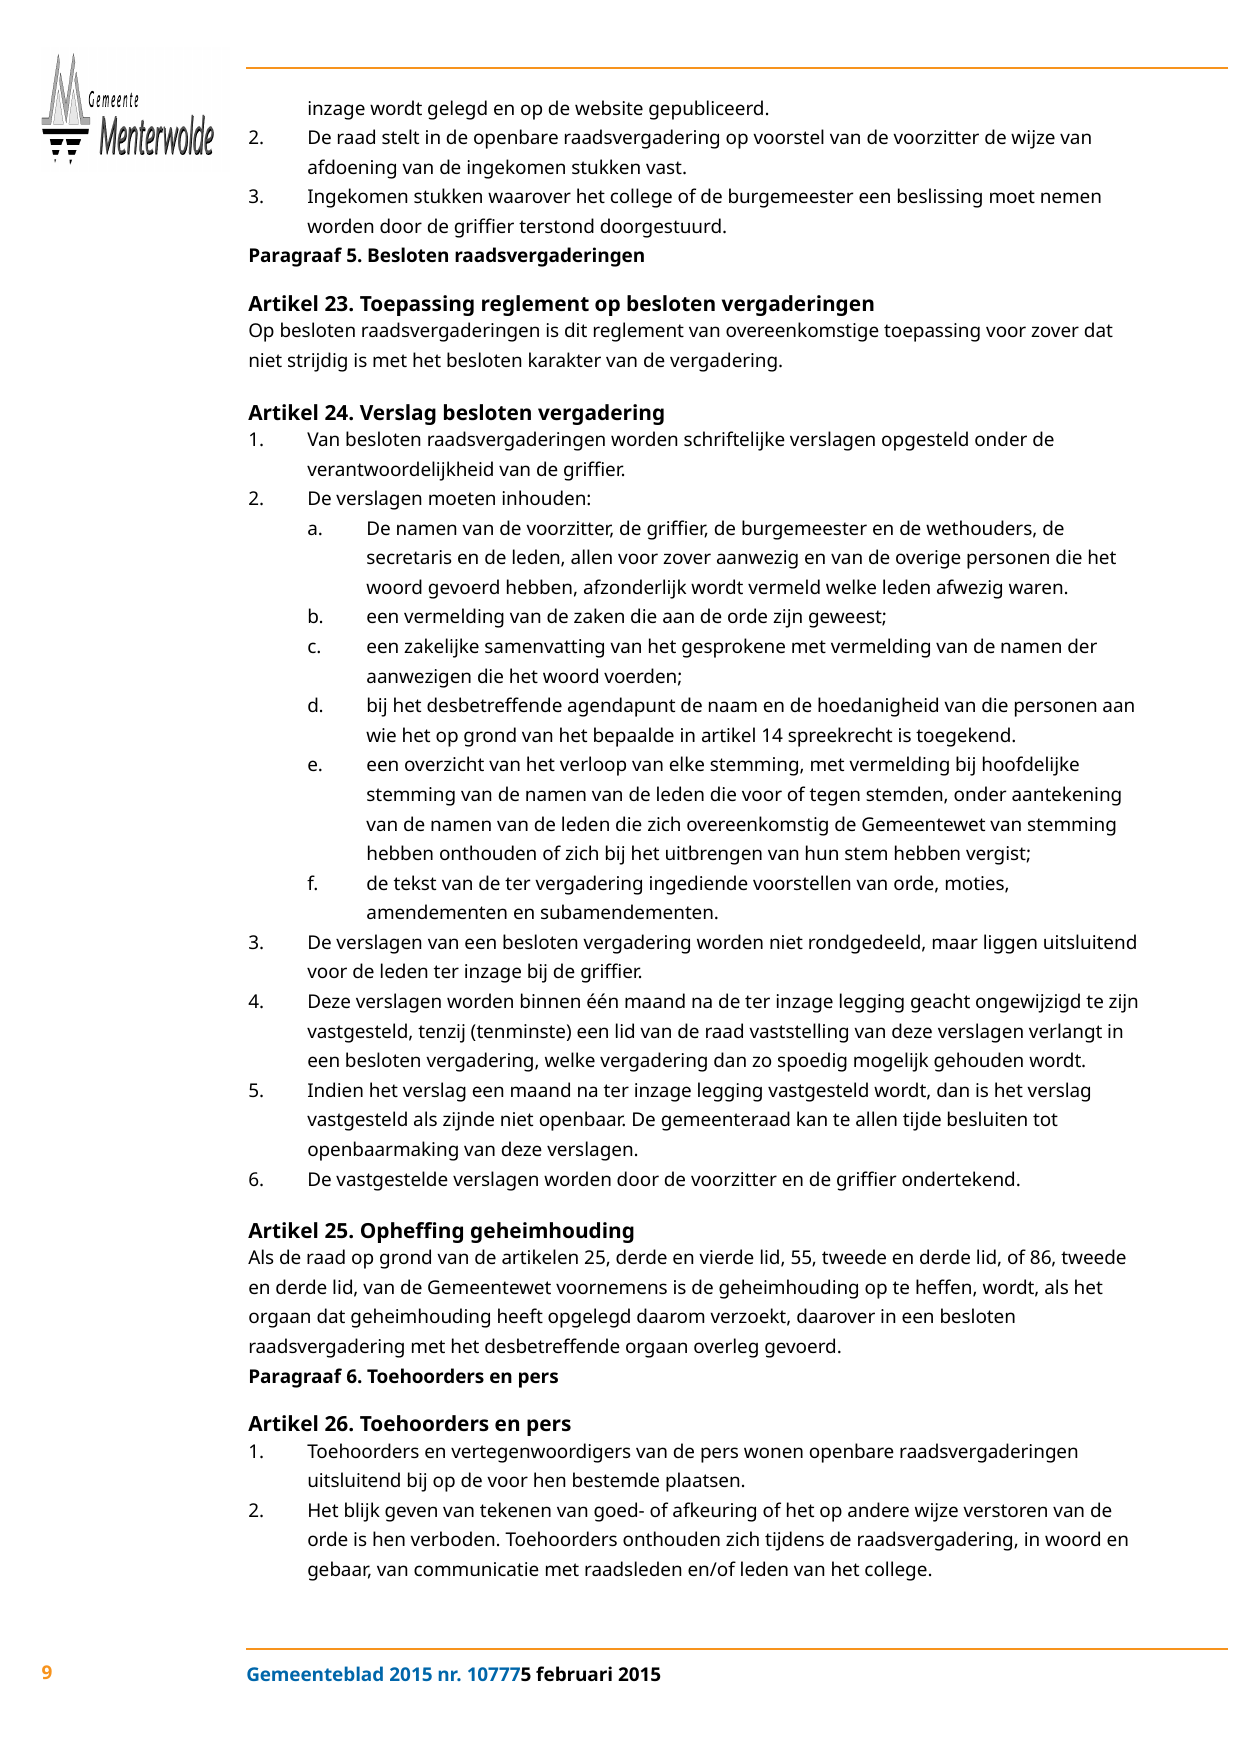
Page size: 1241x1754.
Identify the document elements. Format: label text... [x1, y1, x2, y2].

list een zakelijke samenvatting van het gesprokene met vermelding van de namen der aanwezigen die het woord voerden; [307, 633, 1152, 688]
list De raad stelt in de openbare raadsvergadering op voorstel van de voorzitter de wijze van afdoening van de ingekomen stukken vast. [248, 124, 1152, 180]
text Artikel 26. Toehoorders en pers [248, 1409, 1152, 1438]
text Artikel 24. Verslag besloten vergadering [248, 398, 1152, 426]
text Als de raad op grond van de artikelen 25, derde en vierde lid, 55, tweede en derde lid, of 86, tweede en derde lid, van de Gemeentewet voornemens is de geheimhouding op te heffen, wordt, als het orgaan dat geheimhouding heeft opgelegd daarom verzoekt, daarover in een besloten raadsvergadering met het desbetreffende orgaan overleg gevoerd. [248, 1244, 1152, 1359]
list De verslagen moeten inhouden: [248, 485, 1152, 511]
text Paragraaf 5. Besloten raadsvergaderingen [248, 243, 1152, 268]
list Van besloten raadsvergaderingen worden schriftelijke verslagen opgesteld onder de verantwoordelijkheid van de griffier. [248, 426, 1152, 481]
picture [41, 47, 231, 172]
list Toehoorders en vertegenwoordigers van de pers wonen openbare raadsvergaderingen uitsluitend bij op de voor hen bestemde plaatsen. [248, 1438, 1152, 1493]
list De verslagen van een besloten vergadering worden niet rondgedeeld, maar liggen uitsluitend voor de leden ter inzage bij de griffier. [248, 929, 1152, 984]
list de tekst van de ter vergadering ingediende voorstellen van orde, moties, amendementen en subamendementen. [307, 870, 1152, 925]
list een overzicht van het verloop van elke stemming, met vermelding bij hoofdelijke stemming van de namen van de leden die voor of tegen stemden, onder aantekening van de namen van de leden die zich overeenkomstig de Gemeentewet van stemming hebben onthouden of zich bij het uitbrengen van hun stem hebben vergist; [307, 752, 1152, 866]
list De vastgestelde verslagen worden door de voorzitter en de griffier ondertekend. [248, 1166, 1152, 1191]
text Artikel 25. Opheffing geheimhouding [248, 1216, 1152, 1244]
list Ingekomen stukken waarover het college of de burgemeester een beslissing moet nemen worden door de griffier terstond doorgestuurd. [248, 183, 1152, 239]
list Indien het verslag een maand na ter inzage legging vastgesteld wordt, dan is het verslag vastgesteld als zijnde niet openbaar. De gemeenteraad kan te allen tijde besluiten tot openbaarmaking van deze verslagen. [248, 1077, 1152, 1162]
list bij het desbetreffende agendapunt de naam en de hoedanigheid van die personen aan wie het op grond van het bepaalde in artikel 14 spreekrecht is toegekend. [307, 692, 1152, 748]
list inzage wordt gelegd en op de website gepubliceerd. [248, 95, 1152, 121]
text Op besloten raadsvergaderingen is dit reglement van overeenkomstige toepassing voor zover dat niet strijdig is met het besloten karakter van de vergadering. [248, 318, 1152, 373]
text Paragraaf 6. Toehoorders en pers [248, 1363, 1152, 1389]
list De namen van de voorzitter, de griffier, de burgemeester en de wethouders, de secretaris en de leden, allen voor zover aanwezig en van de overige personen die het woord gevoerd hebben, afzonderlijk wordt vermeld welke leden afwezig waren. [307, 515, 1152, 600]
list Deze verslagen worden binnen één maand na de ter inzage legging geacht ongewijzigd te zijn vastgesteld, tenzij (tenminste) een lid van de raad vaststelling van deze verslagen verlangt in een besloten vergadering, welke vergadering dan zo spoedig mogelijk gehouden wordt. [248, 988, 1152, 1073]
list Het blijk geven van tekenen van goed- of afkeuring of het op andere wijze verstoren van de orde is hen verboden. Toehoorders onthouden zich tijdens de raadsvergadering, in woord en gebaar, van communicatie met raadsleden en/of leden van het college. [248, 1497, 1152, 1582]
list een vermelding van de zaken die aan de orde zijn geweest; [307, 604, 1152, 629]
text Artikel 23. Toepassing reglement op besloten vergaderingen [248, 289, 1152, 318]
